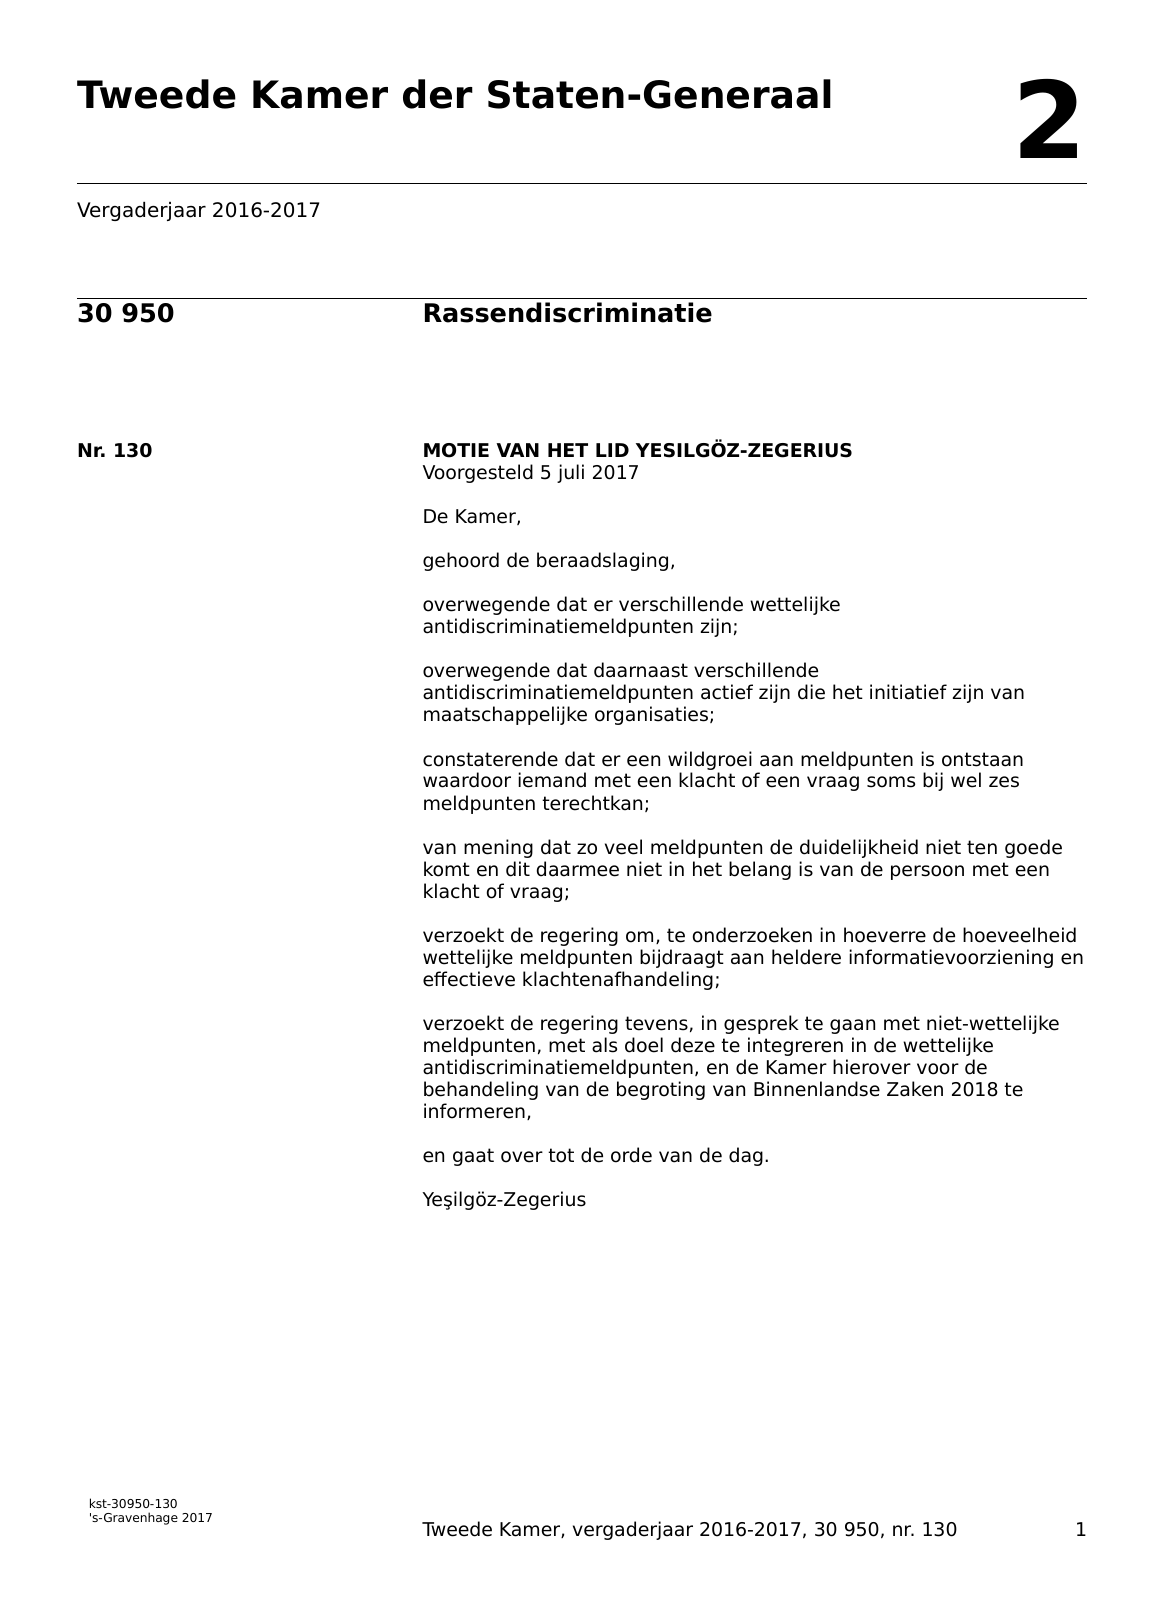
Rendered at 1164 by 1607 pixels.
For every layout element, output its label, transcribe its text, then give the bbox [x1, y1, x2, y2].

text kst-30950-130 [88, 1497, 323, 1511]
table_header 2 [886, 59, 1087, 183]
subtitle Nr. 130 MOTIE VAN HET LID YESILGÖZ-ZEGERIUS [77, 440, 1087, 462]
table_cell Vergaderjaar 2016-2017 [77, 184, 1087, 298]
text verzoekt de regering tevens, in gesprek te gaan met niet-wettelijke meldpunten, met als doel deze te integreren in de wettelijke antidiscriminatiemeldpunten, en de Kamer hierover voor de behandeling van de begroting van Binnenlandse Zaken 2018 te informeren, [422, 1013, 1087, 1123]
text Voorgesteld 5 juli 2017 [422, 462, 1087, 484]
text overwegende dat er verschillende wettelijke antidiscriminatiemeldpunten zijn; [422, 594, 1087, 638]
text 's-Gravenhage 2017 [88, 1511, 323, 1525]
text De Kamer, [422, 506, 1087, 528]
text van mening dat zo veel meldpunten de duidelijkheid niet ten goede komt en dit daarmee niet in het belang is van de persoon met een klacht of vraag; [422, 837, 1087, 902]
text overwegende dat daarnaast verschillende antidiscriminatiemeldpunten actief zijn die het initiatief zijn van maatschappelijke organisaties; [422, 660, 1087, 726]
text gehoord de beraadslaging, [422, 550, 1087, 572]
text en gaat over tot de orde van de dag. [422, 1145, 1087, 1167]
text verzoekt de regering om, te onderzoeken in hoeverre de hoeveelheid wettelijke meldpunten bijdraagt aan heldere informatievoorziening en effectieve klachtenafhandeling; [422, 925, 1087, 991]
text Yeşilgöz-Zegerius [422, 1189, 1087, 1211]
subtitle 30 950 Rassendiscriminatie [77, 299, 1087, 329]
text constaterende dat er een wildgroei aan meldpunten is ontstaan waardoor iemand met een klacht of een vraag soms bij wel zes meldpunten terechtkan; [422, 748, 1087, 814]
table_header Tweede Kamer der Staten-Generaal [77, 59, 886, 183]
